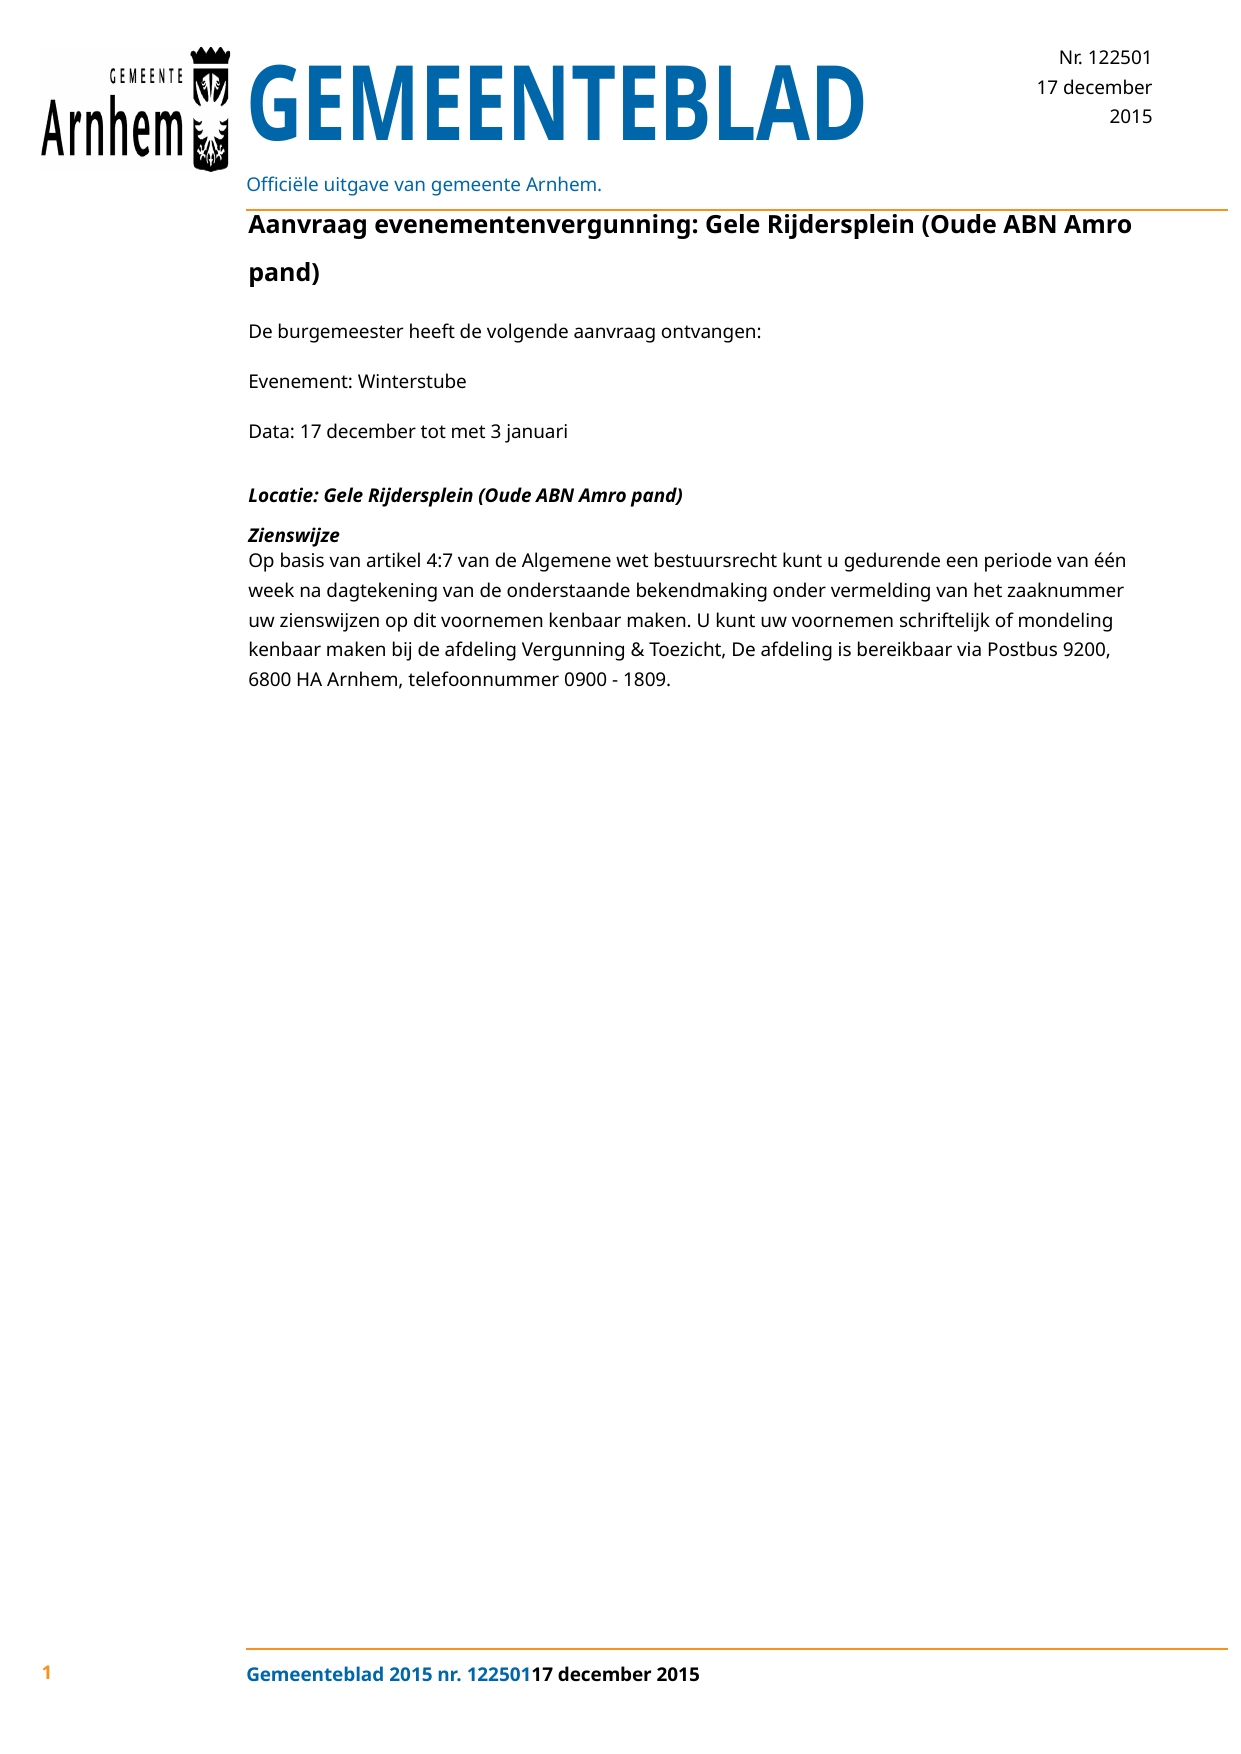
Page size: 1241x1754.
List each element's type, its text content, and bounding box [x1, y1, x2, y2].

text Locatie: Gele Rijdersplein (Oude ABN Amro pand) [248, 483, 1152, 508]
picture [41, 47, 231, 172]
text De burgemeester heeft de volgende aanvraag ontvangen: [248, 318, 1152, 344]
text Op basis van artikel 4:7 van de Algemene wet bestuursrecht kunt u gedurende een periode van één week na dagtekening van de onderstaande bekendmaking onder vermelding van het zaaknummer uw zienswijzen op dit voornemen kenbaar maken. U kunt uw voornemen schriftelijk of mondeling kenbaar maken bij de afdeling Vergunning & Toezicht, De afdeling is bereikbaar via Postbus 9200, 6800 HA Arnhem, telefoonnummer 0900 - 1809. [248, 548, 1152, 692]
text Evenement: Winterstube [248, 368, 1152, 394]
text Aanvraag evenementenvergunning: Gele Rijdersplein (Oude ABN Amro pand) [248, 211, 1152, 288]
text Zienswijze [248, 522, 1152, 548]
text Data: 17 december tot met 3 januari [248, 419, 1152, 444]
